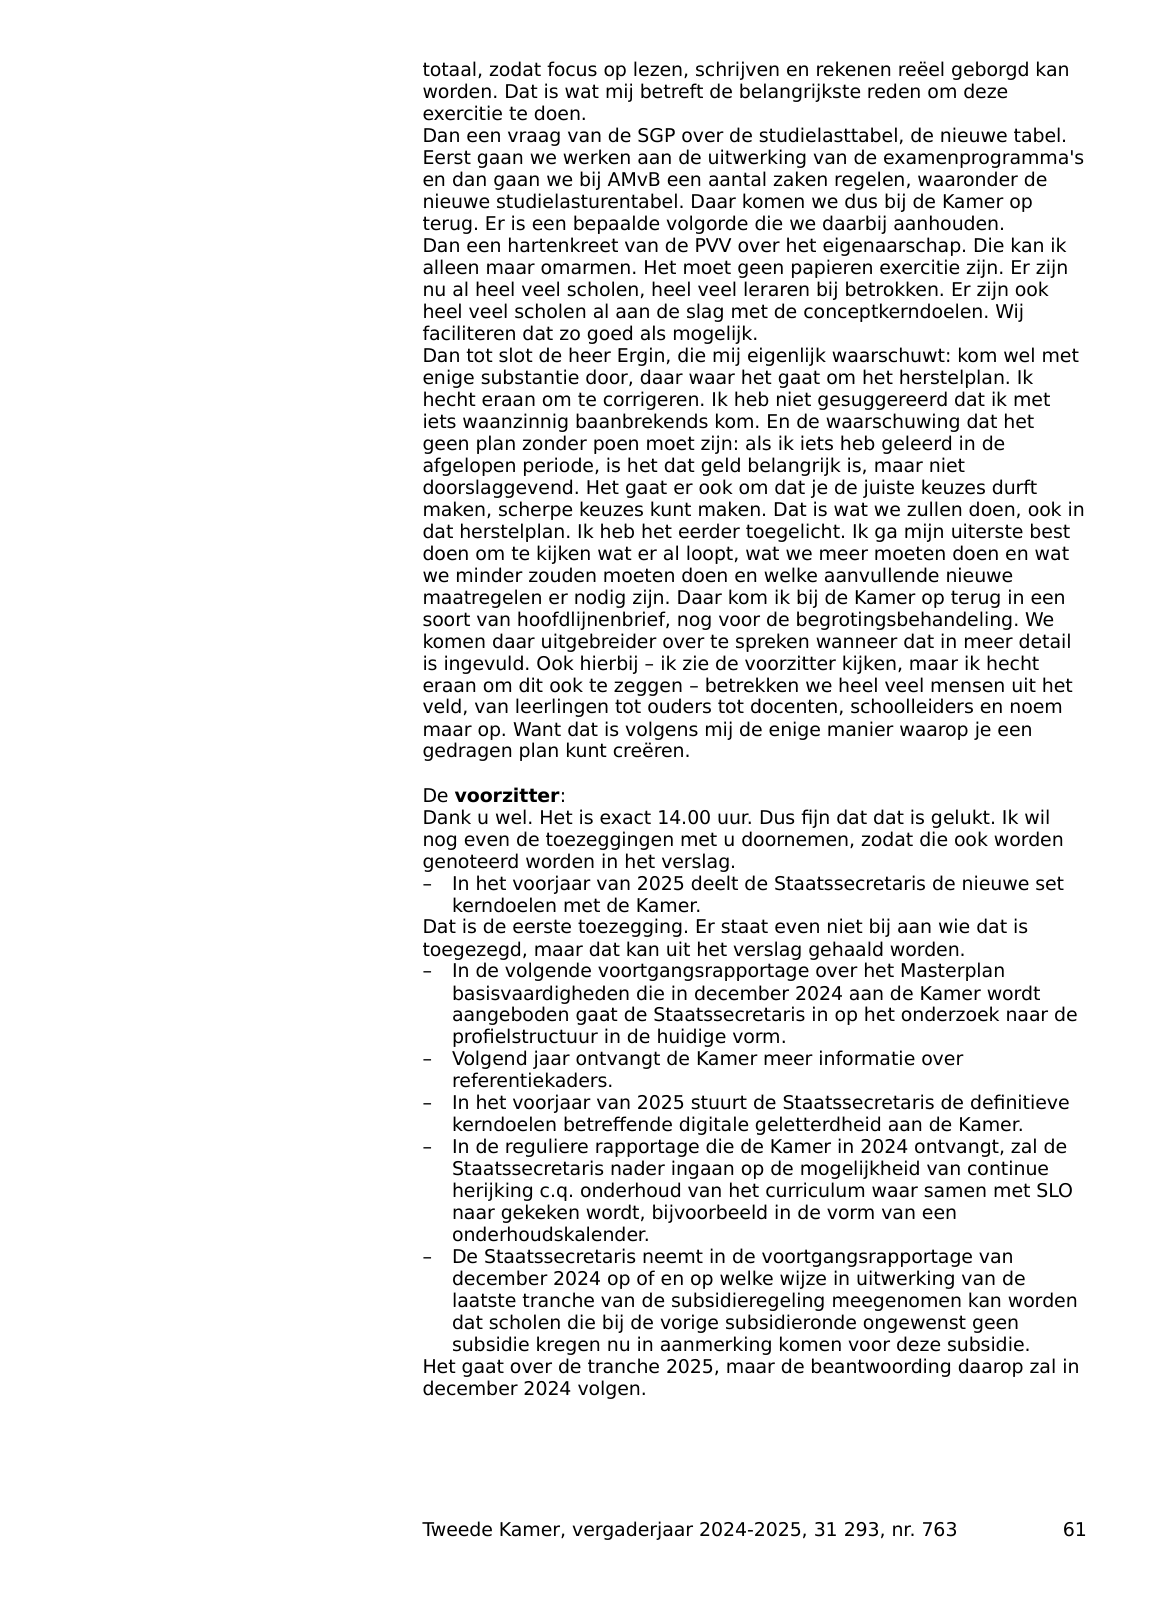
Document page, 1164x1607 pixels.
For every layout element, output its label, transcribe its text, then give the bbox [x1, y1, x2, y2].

text – In de reguliere rapportage die de Kamer in 2024 ontvangt, zal de Staatssecretaris nader ingaan op de mogelijkheid van continue herijking c.q. onderhoud van het curriculum waar samen met SLO naar gekeken wordt, bijvoorbeeld in de vorm van een onderhoudskalender. [422, 1136, 1087, 1246]
text – In het voorjaar van 2025 stuurt de Staatssecretaris de definitieve kerndoelen betreffende digitale geletterdheid aan de Kamer. [422, 1092, 1087, 1136]
text Het gaat over de tranche 2025, maar de beantwoording daarop zal in december 2024 volgen. [422, 1356, 1087, 1400]
text De voorzitter: [422, 784, 1087, 807]
text – De Staatssecretaris neemt in de voortgangsrapportage van december 2024 op of en op welke wijze in uitwerking van de laatste tranche van de subsidieregeling meegenomen kan worden dat scholen die bij de vorige subsidieronde ongewenst geen subsidie kregen nu in aanmerking komen voor deze subsidie. [422, 1246, 1087, 1356]
text – In de volgende voortgangsrapportage over het Masterplan basisvaardigheden die in december 2024 aan de Kamer wordt aangeboden gaat de Staatssecretaris in op het onderzoek naar de profielstructuur in de huidige vorm. [422, 960, 1087, 1048]
text Dan tot slot de heer Ergin, die mij eigenlijk waarschuwt: kom wel met enige substantie door, daar waar het gaat om het herstelplan. Ik hecht eraan om te corrigeren. Ik heb niet gesuggereerd dat ik met iets waanzinnig baanbrekends kom. En de waarschuwing dat het geen plan zonder poen moet zijn: als ik iets heb geleerd in de afgelopen periode, is het dat geld belangrijk is, maar niet doorslaggevend. Het gaat er ook om dat je de juiste keuzes durft maken, scherpe keuzes kunt maken. Dat is wat we zullen doen, ook in dat herstelplan. Ik heb het eerder toegelicht. Ik ga mijn uiterste best doen om te kijken wat er al loopt, wat we meer moeten doen en wat we minder zouden moeten doen en welke aanvullende nieuwe maatregelen er nodig zijn. Daar kom ik bij de Kamer op terug in een soort van hoofdlijnenbrief, nog voor de begrotingsbehandeling. We komen daar uitgebreider over te spreken wanneer dat in meer detail is ingevuld. Ook hierbij – ik zie de voorzitter kijken, maar ik hecht eraan om dit ook te zeggen – betrekken we heel veel mensen uit het veld, van leerlingen tot ouders tot docenten, schoolleiders en noem maar op. Want dat is volgens mij de enige manier waarop je een gedragen plan kunt creëren. [422, 345, 1087, 762]
text Dan een hartenkreet van de PVV over het eigenaarschap. Die kan ik alleen maar omarmen. Het moet geen papieren exercitie zijn. Er zijn nu al heel veel scholen, heel veel leraren bij betrokken. Er zijn ook heel veel scholen al aan de slag met de conceptkerndoelen. Wij faciliteren dat zo goed als mogelijk. [422, 235, 1087, 345]
text Dat is de eerste toezegging. Er staat even niet bij aan wie dat is toegezegd, maar dat kan uit het verslag gehaald worden. [422, 916, 1087, 960]
text Dank u wel. Het is exact 14.00 uur. Dus fijn dat dat is gelukt. Ik wil nog even de toezeggingen met u doornemen, zodat die ook worden genoteerd worden in het verslag. [422, 807, 1087, 872]
text – In het voorjaar van 2025 deelt de Staatssecretaris de nieuwe set kerndoelen met de Kamer. [422, 872, 1087, 916]
text – Volgend jaar ontvangt de Kamer meer informatie over referentiekaders. [422, 1048, 1087, 1092]
text totaal, zodat focus op lezen, schrijven en rekenen reëel geborgd kan worden. Dat is wat mij betreft de belangrijkste reden om deze exercitie te doen. [422, 59, 1087, 125]
text Dan een vraag van de SGP over de studielasttabel, de nieuwe tabel. Eerst gaan we werken aan de uitwerking van de examenprogramma's en dan gaan we bij AMvB een aantal zaken regelen, waaronder de nieuwe studielasturentabel. Daar komen we dus bij de Kamer op terug. Er is een bepaalde volgorde die we daarbij aanhouden. [422, 125, 1087, 235]
